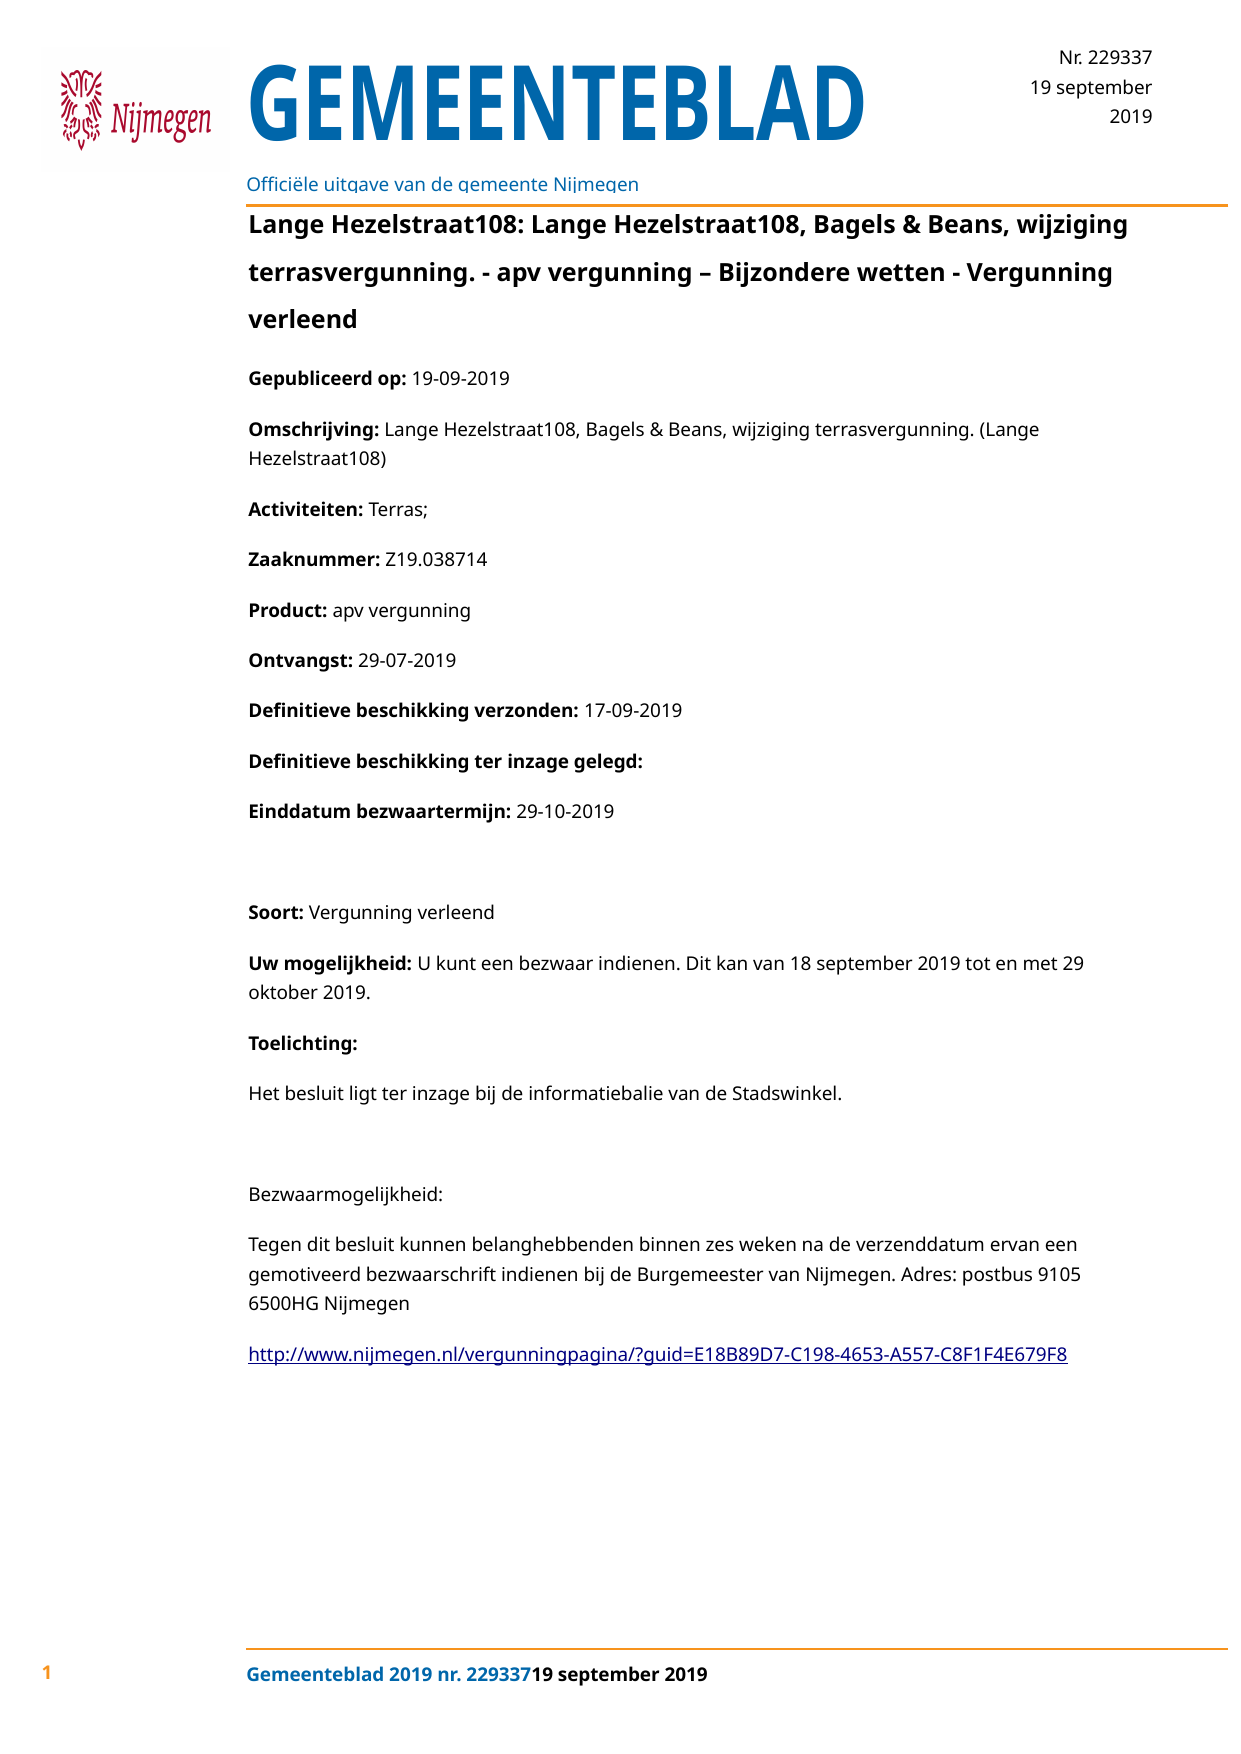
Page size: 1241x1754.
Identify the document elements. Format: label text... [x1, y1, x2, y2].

text Product: apv vergunning [248, 597, 1152, 622]
text Definitieve beschikking ter inzage gelegd: [248, 748, 1152, 774]
text Einddatum bezwaartermijn: 29-10-2019 [248, 798, 1152, 824]
text Activiteiten: Terras; [248, 496, 1152, 522]
text Toelichting: [248, 1030, 1152, 1055]
text Lange Hezelstraat108: Lange Hezelstraat108, Bagels & Beans, wijziging terrasvergunning. - apv vergunning – Bijzondere wetten - Vergunning verleend [248, 207, 1152, 336]
text Gepubliceerd op: 19-09-2019 [248, 366, 1152, 391]
text Zaaknummer: Z19.038714 [248, 546, 1152, 572]
text http://www.nijmegen.nl/vergunningpagina/?guid=E18B89D7-C198-4653-A557-C8F1F4E679F8 [248, 1341, 1152, 1367]
picture [41, 47, 231, 172]
text Tegen dit besluit kunnen belanghebbenden binnen zes weken na de verzenddatum ervan een gemotiveerd bezwaarschrift indienen bij de Burgemeester van Nijmegen. Adres: postbus 9105 6500HG Nijmegen [248, 1231, 1152, 1316]
text Definitieve beschikking verzonden: 17-09-2019 [248, 698, 1152, 723]
text Ontvangst: 29-07-2019 [248, 647, 1152, 673]
text Uw mogelijkheid: U kunt een bezwaar indienen. Dit kan van 18 september 2019 tot en met 29 oktober 2019. [248, 950, 1152, 1005]
text Omschrijving: Lange Hezelstraat108, Bagels & Beans, wijziging terrasvergunning. (Lange Hezelstraat108) [248, 416, 1152, 471]
text Het besluit ligt ter inzage bij de informatiebalie van de Stadswinkel. [248, 1080, 1152, 1106]
text Bezwaarmogelijkheid: [248, 1181, 1152, 1207]
text Soort: Vergunning verleend [248, 899, 1152, 925]
